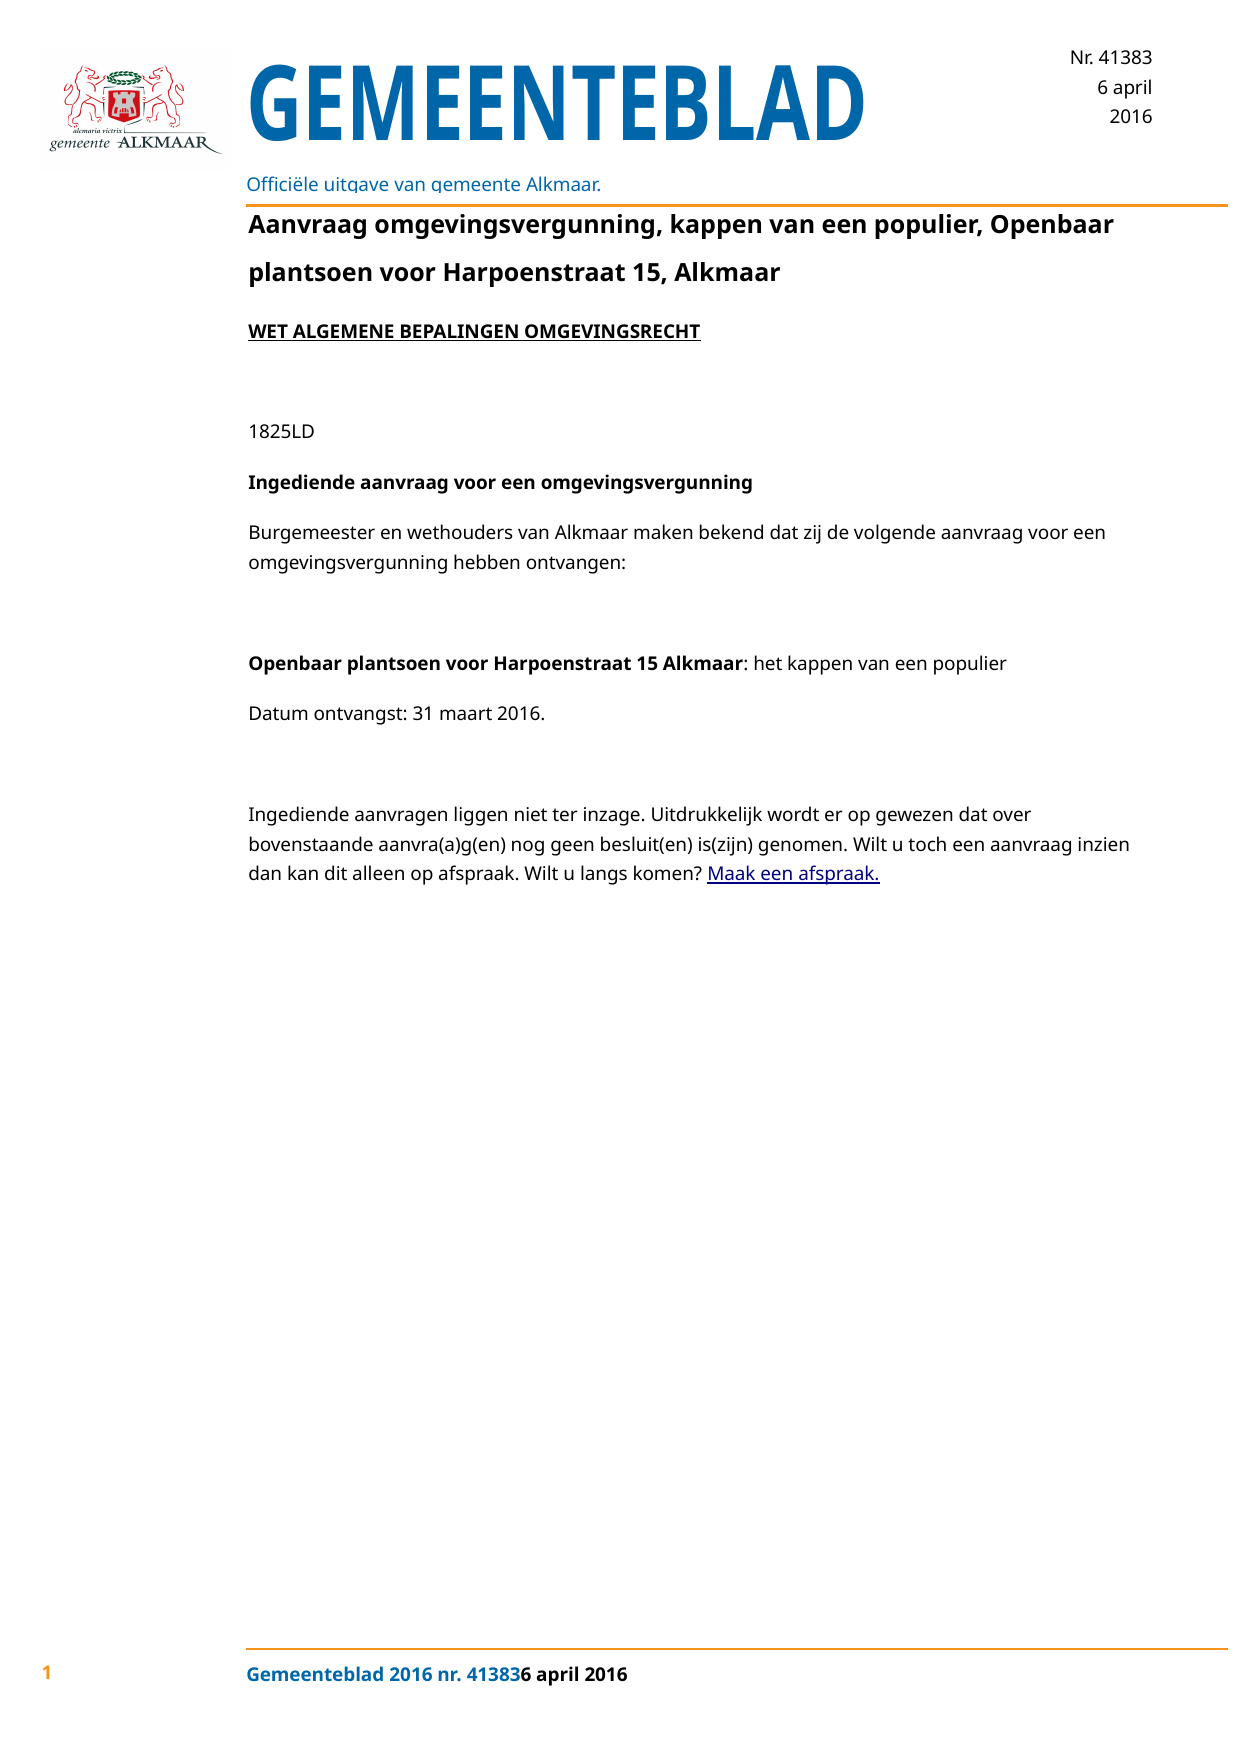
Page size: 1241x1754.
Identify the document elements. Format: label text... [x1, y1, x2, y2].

text Ingediende aanvragen liggen niet ter inzage. Uitdrukkelijk wordt er op gewezen dat over bovenstaande aanvra(a)g(en) nog geen besluit(en) is(zijn) genomen. Wilt u toch een aanvraag inzien dan kan dit alleen op afspraak. Wilt u langs komen? Maak een afspraak. [248, 801, 1152, 886]
picture [41, 47, 231, 172]
text Ingediende aanvraag voor een omgevingsvergunning [248, 469, 1152, 495]
text Burgemeester en wethouders van Alkmaar maken bekend dat zij de volgende aanvraag voor een omgevingsvergunning hebben ontvangen: [248, 519, 1152, 575]
text Datum ontvangst: 31 maart 2016. [248, 700, 1152, 726]
text 1825LD [248, 419, 1152, 444]
text Aanvraag omgevingsvergunning, kappen van een populier, Openbaar plantsoen voor Harpoenstraat 15, Alkmaar [248, 207, 1152, 288]
text Openbaar plantsoen voor Harpoenstraat 15 Alkmaar: het kappen van een populier [248, 650, 1152, 676]
text WET ALGEMENE BEPALINGEN OMGEVINGSRECHT [248, 318, 1152, 344]
